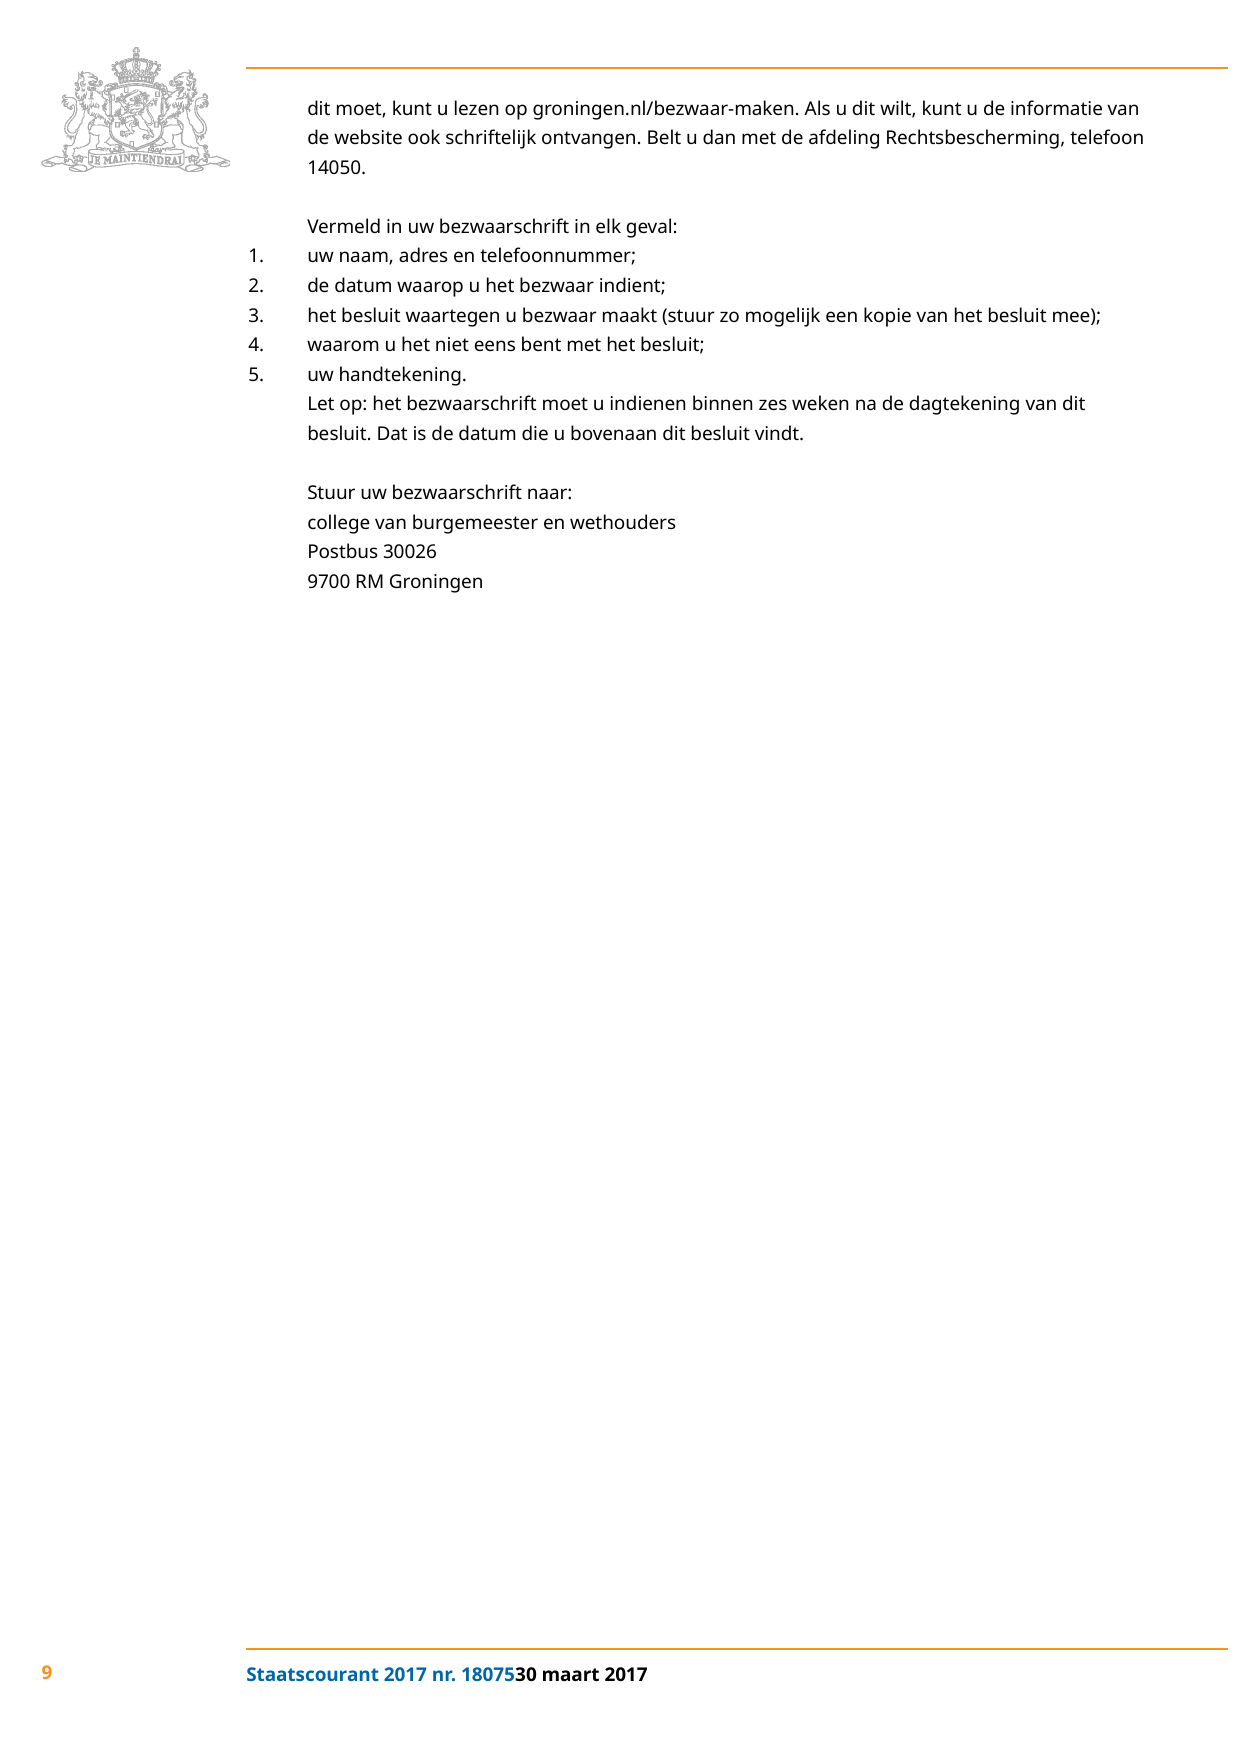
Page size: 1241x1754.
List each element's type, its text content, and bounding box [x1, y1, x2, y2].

picture [41, 47, 231, 172]
list uw naam, adres en telefoonnummer; [248, 243, 1152, 268]
list uw handtekening. [248, 361, 1152, 387]
list het besluit waartegen u bezwaar maakt (stuur zo mogelijk een kopie van het besluit mee); [248, 302, 1152, 328]
list de datum waarop u het bezwaar indient; [248, 272, 1152, 298]
list Let op: het bezwaarschrift moet u indienen binnen zes weken na de dagtekening van dit besluit. Dat is de datum die u bovenaan dit besluit vindt. [248, 391, 1152, 446]
list 9700 RM Groningen [248, 568, 1152, 594]
list waarom u het niet eens bent met het besluit; [248, 331, 1152, 357]
list Stuur uw bezwaarschrift naar: [248, 479, 1152, 505]
list college van burgemeester en wethouders [248, 509, 1152, 535]
list Vermeld in uw bezwaarschrift in elk geval: [248, 213, 1152, 239]
list dit moet, kunt u lezen op groningen.nl/bezwaar-maken. Als u dit wilt, kunt u de informatie van de website ook schriftelijk ontvangen. Belt u dan met de afdeling Rechtsbescherming, telefoon 14050. [248, 95, 1152, 180]
list Postbus 30026 [248, 538, 1152, 564]
